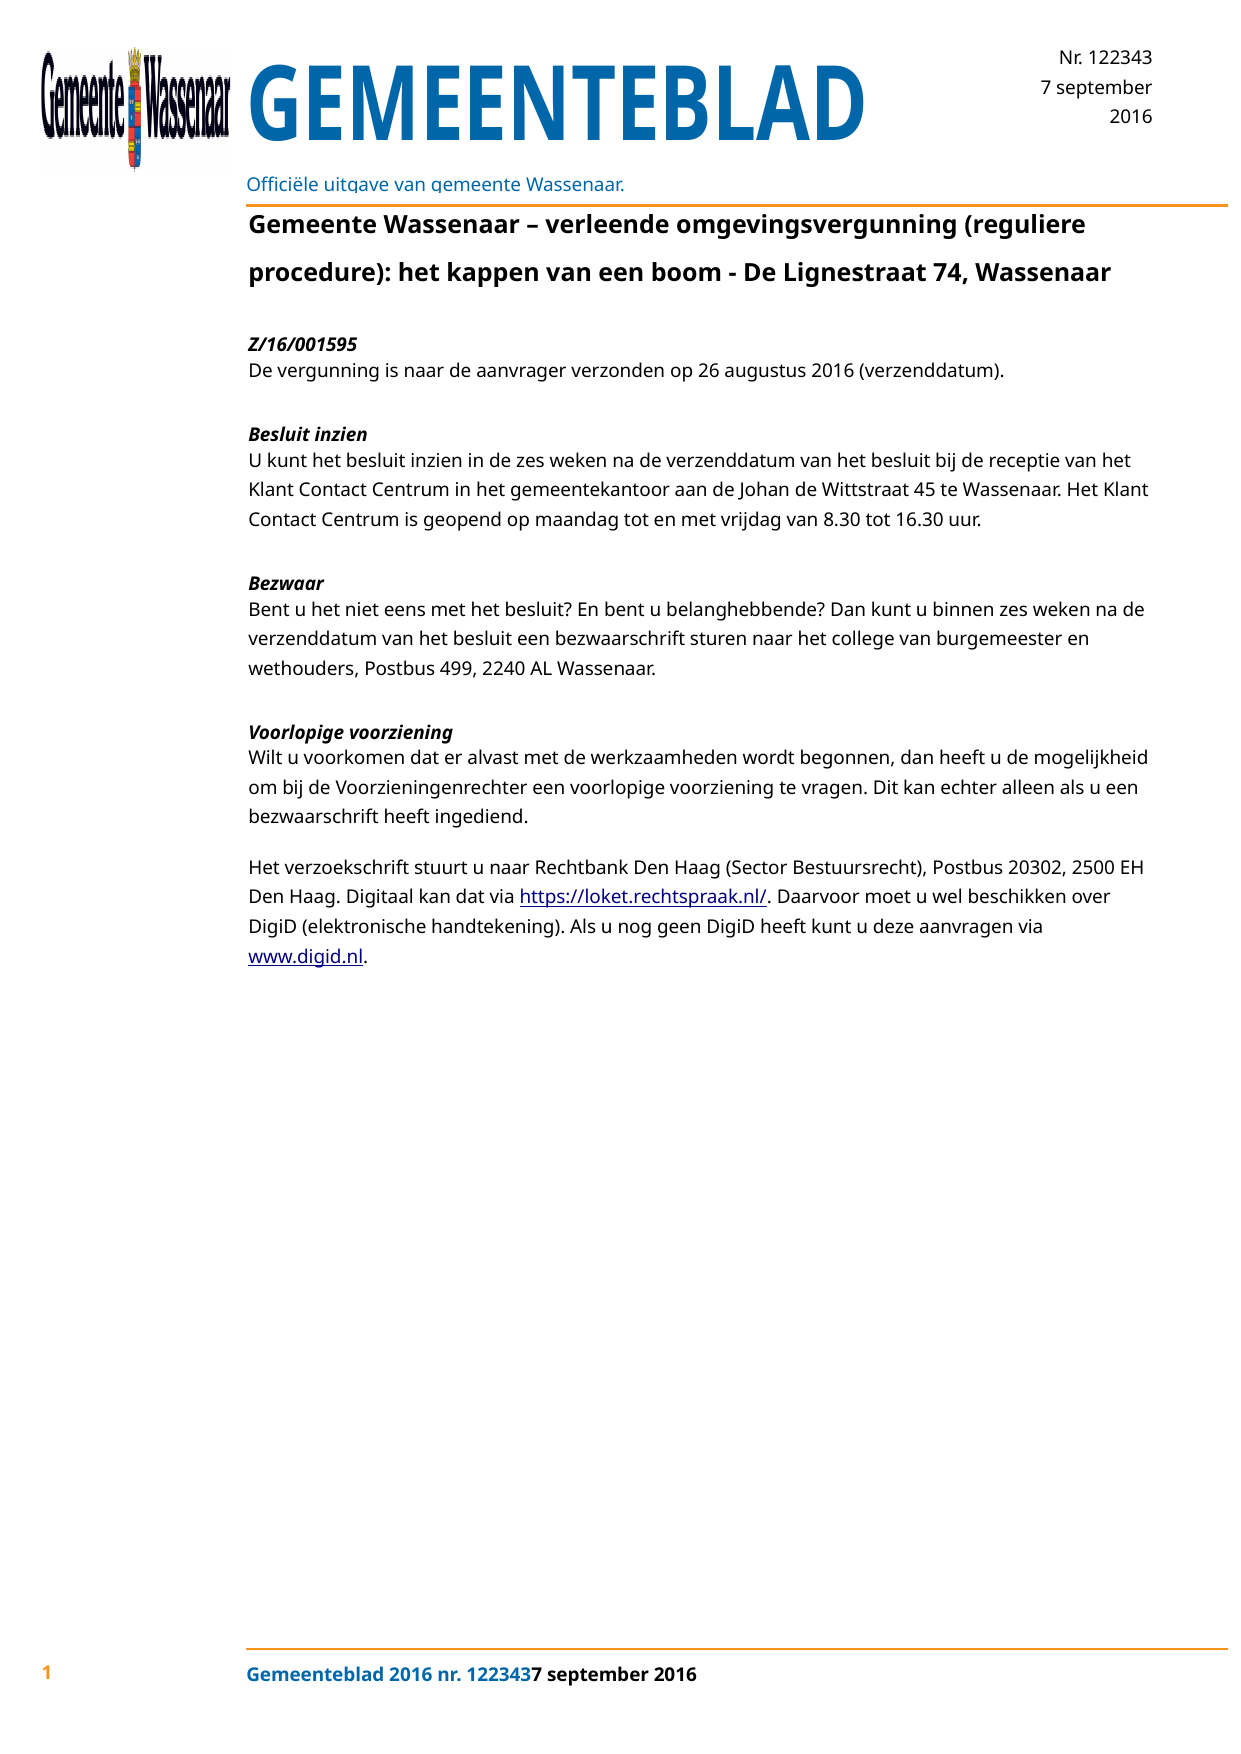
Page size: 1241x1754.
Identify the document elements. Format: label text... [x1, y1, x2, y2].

text Besluit inzien [248, 421, 1152, 447]
picture [41, 47, 231, 172]
text Gemeente Wassenaar – verleende omgevingsvergunning (reguliere procedure): het kappen van een boom - De Lignestraat 74, Wassenaar [248, 207, 1152, 288]
text Bent u het niet eens met het besluit? En bent u belanghebbende? Dan kunt u binnen zes weken na de verzenddatum van het besluit een bezwaarschrift sturen naar het college van burgemeester en wethouders, Postbus 499, 2240 AL Wassenaar. [248, 596, 1152, 681]
text De vergunning is naar de aanvrager verzonden op 26 augustus 2016 (verzenddatum). [248, 357, 1152, 383]
text Z/16/001595 [248, 331, 1152, 357]
text U kunt het besluit inzien in de zes weken na de verzenddatum van het besluit bij de receptie van het Klant Contact Centrum in het gemeentekantoor aan de Johan de Wittstraat 45 te Wassenaar. Het Klant Contact Centrum is geopend op maandag tot en met vrijdag van 8.30 tot 16.30 uur. [248, 447, 1152, 532]
text Wilt u voorkomen dat er alvast met de werkzaamheden wordt begonnen, dan heeft u de mogelijkheid om bij de Voorzieningenrechter een voorlopige voorziening te vragen. Dit kan echter alleen als u een bezwaarschrift heeft ingediend. [248, 744, 1152, 829]
text Het verzoekschrift stuurt u naar Rechtbank Den Haag (Sector Bestuursrecht), Postbus 20302, 2500 EH Den Haag. Digitaal kan dat via https://loket.rechtspraak.nl/. Daarvoor moet u wel beschikken over DigiD (elektronische handtekening). Als u nog geen DigiD heeft kunt u deze aanvragen via www.digid.nl. [248, 854, 1152, 969]
text Bezwaar [248, 570, 1152, 596]
text Voorlopige voorziening [248, 719, 1152, 744]
